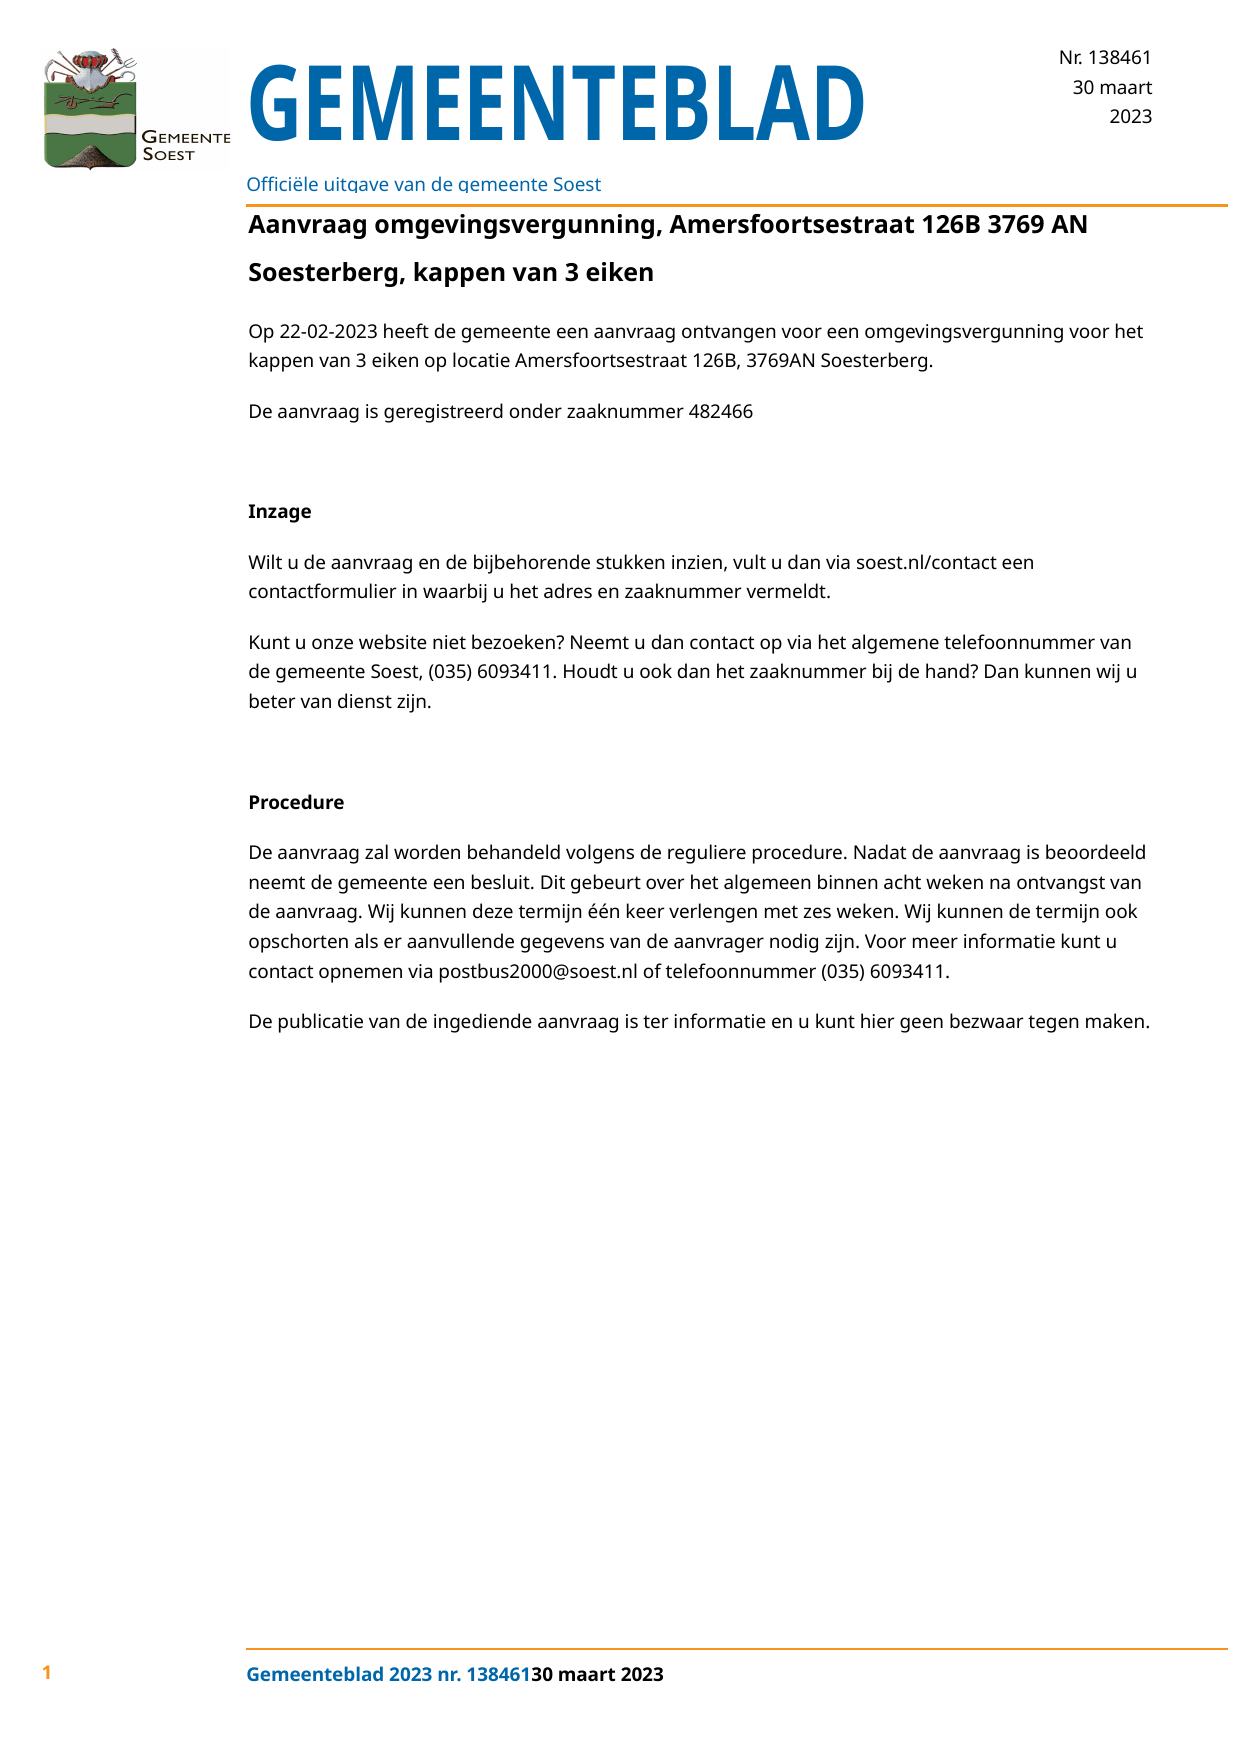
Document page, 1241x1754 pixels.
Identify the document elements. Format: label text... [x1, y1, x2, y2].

text De aanvraag is geregistreerd onder zaaknummer 482466 [248, 398, 1152, 424]
text Wilt u de aanvraag en de bijbehorende stukken inzien, vult u dan via soest.nl/contact een contactformulier in waarbij u het adres en zaaknummer vermeldt. [248, 549, 1152, 604]
text Procedure [248, 789, 1152, 815]
text Aanvraag omgevingsvergunning, Amersfoortsestraat 126B 3769 AN Soesterberg, kappen van 3 eiken [248, 207, 1152, 288]
text Kunt u onze website niet bezoeken? Neemt u dan contact op via het algemene telefoonnummer van de gemeente Soest, (035) 6093411. Houdt u ook dan het zaaknummer bij de hand? Dan kunnen wij u beter van dienst zijn. [248, 629, 1152, 714]
picture [41, 47, 231, 172]
text De aanvraag zal worden behandeld volgens de reguliere procedure. Nadat de aanvraag is beoordeeld neemt de gemeente een besluit. Dit gebeurt over het algemeen binnen acht weken na ontvangst van de aanvraag. Wij kunnen deze termijn één keer verlengen met zes weken. Wij kunnen de termijn ook opschorten als er aanvullende gegevens van de aanvrager nodig zijn. Voor meer informatie kunt u contact opnemen via postbus2000@soest.nl of telefoonnummer (035) 6093411. [248, 839, 1152, 984]
text De publicatie van de ingediende aanvraag is ter informatie en u kunt hier geen bezwaar tegen maken. [248, 1008, 1152, 1034]
text Op 22-02-2023 heeft de gemeente een aanvraag ontvangen voor een omgevingsvergunning voor het kappen van 3 eiken op locatie Amersfoortsestraat 126B, 3769AN Soesterberg. [248, 318, 1152, 373]
text Inzage [248, 499, 1152, 524]
